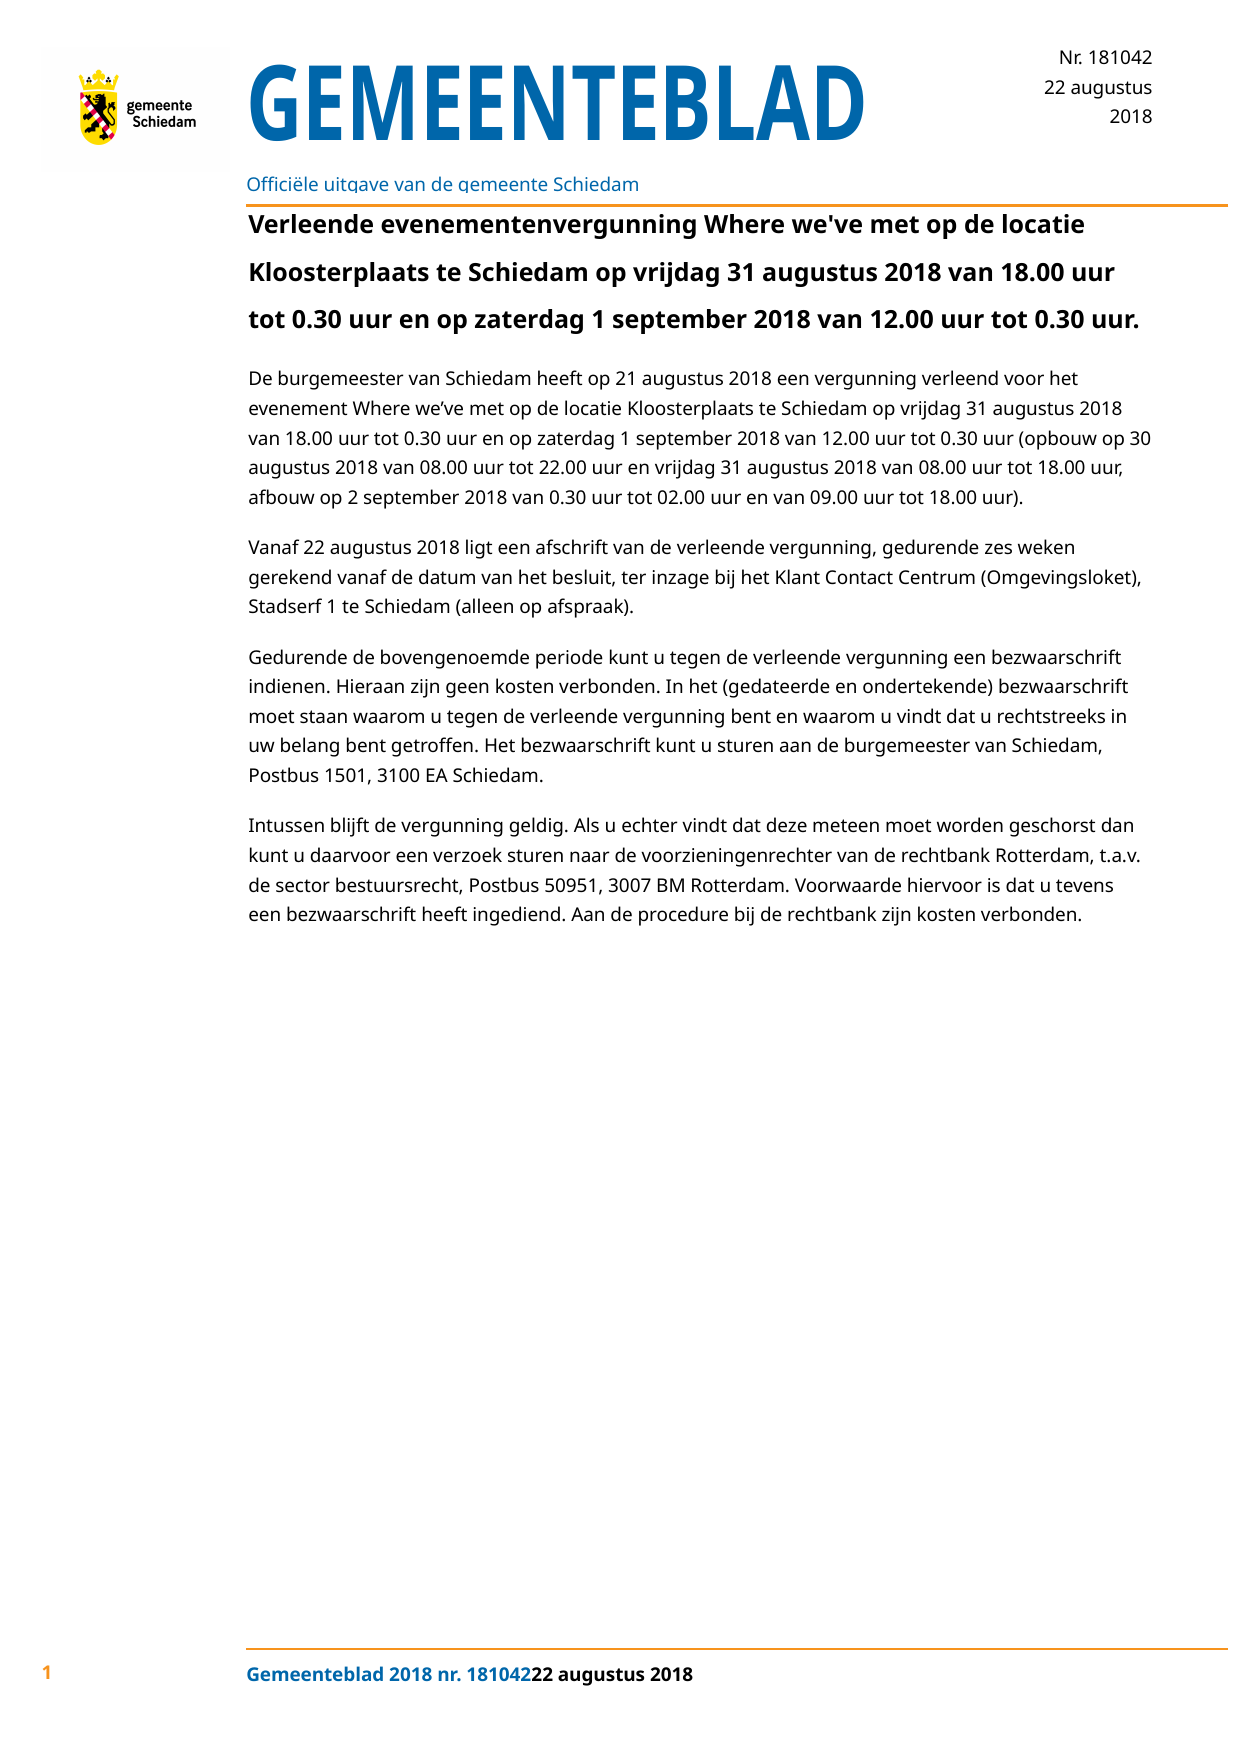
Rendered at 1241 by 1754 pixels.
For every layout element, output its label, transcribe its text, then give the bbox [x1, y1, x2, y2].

picture [41, 47, 231, 172]
text Verleende evenementenvergunning Where we've met op de locatie Kloosterplaats te Schiedam op vrijdag 31 augustus 2018 van 18.00 uur tot 0.30 uur en op zaterdag 1 september 2018 van 12.00 uur tot 0.30 uur. [248, 207, 1152, 336]
text Vanaf 22 augustus 2018 ligt een afschrift van de verleende vergunning, gedurende zes weken gerekend vanaf de datum van het besluit, ter inzage bij het Klant Contact Centrum (Omgevingsloket), Stadserf 1 te Schiedam (alleen op afspraak). [248, 534, 1152, 619]
text Intussen blijft de vergunning geldig. Als u echter vindt dat deze meteen moet worden geschorst dan kunt u daarvoor een verzoek sturen naar de voorzieningenrechter van de rechtbank Rotterdam, t.a.v. de sector bestuursrecht, Postbus 50951, 3007 BM Rotterdam. Voorwaarde hiervoor is dat u tevens een bezwaarschrift heeft ingediend. Aan de procedure bij de rechtbank zijn kosten verbonden. [248, 813, 1152, 927]
text Gedurende de bovengenoemde periode kunt u tegen de verleende vergunning een bezwaarschrift indienen. Hieraan zijn geen kosten verbonden. In het (gedateerde en ondertekende) bezwaarschrift moet staan waarom u tegen de verleende vergunning bent en waarom u vindt dat u rechtstreeks in uw belang bent getroffen. Het bezwaarschrift kunt u sturen aan de burgemeester van Schiedam, Postbus 1501, 3100 EA Schiedam. [248, 644, 1152, 788]
text De burgemeester van Schiedam heeft op 21 augustus 2018 een vergunning verleend voor het evenement Where we’ve met op de locatie Kloosterplaats te Schiedam op vrijdag 31 augustus 2018 van 18.00 uur tot 0.30 uur en op zaterdag 1 september 2018 van 12.00 uur tot 0.30 uur (opbouw op 30 augustus 2018 van 08.00 uur tot 22.00 uur en vrijdag 31 augustus 2018 van 08.00 uur tot 18.00 uur, afbouw op 2 september 2018 van 0.30 uur tot 02.00 uur en van 09.00 uur tot 18.00 uur). [248, 366, 1152, 509]
